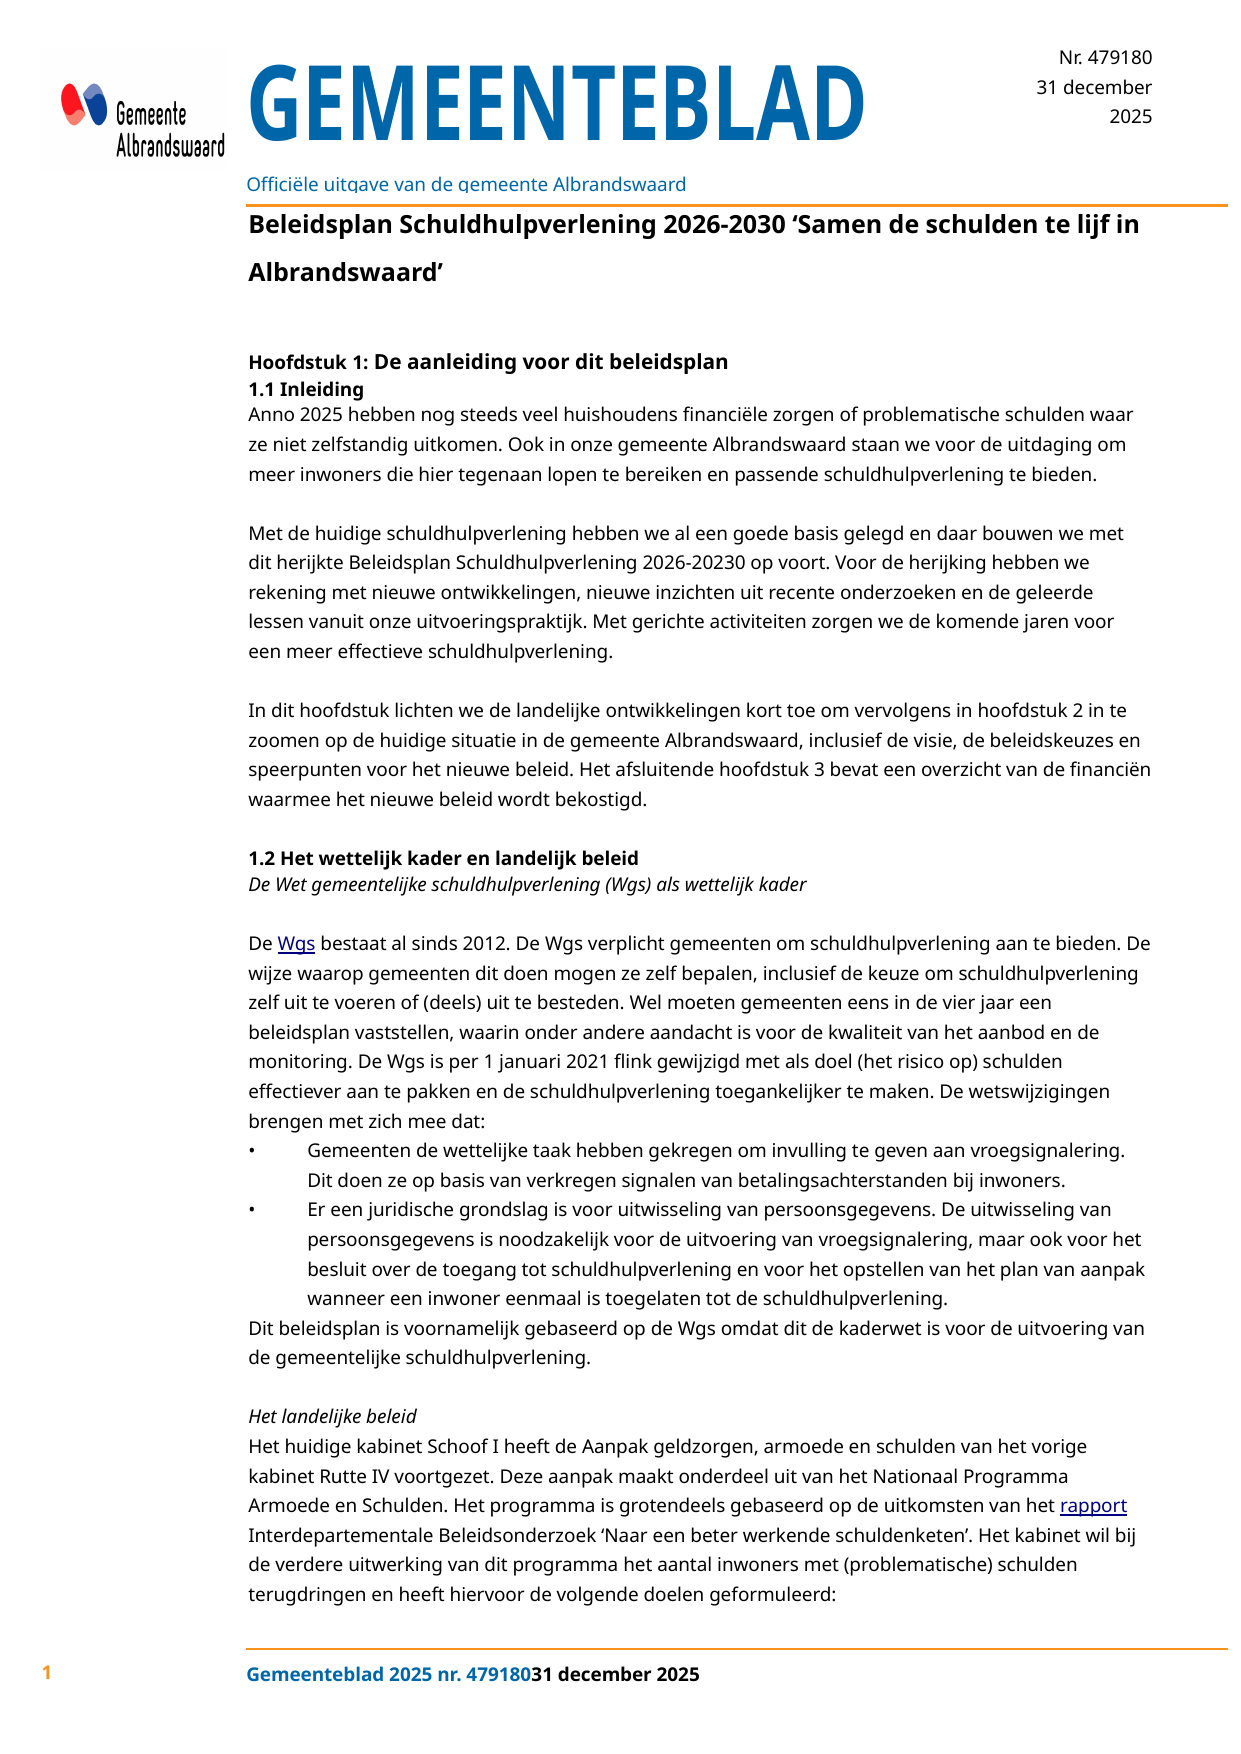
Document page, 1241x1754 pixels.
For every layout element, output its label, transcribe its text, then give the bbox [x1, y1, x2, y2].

text Anno 2025 hebben nog steeds veel huishoudens financiële zorgen of problematische schulden waar ze niet zelfstandig uitkomen. Ook in onze gemeente Albrandswaard staan we voor de uitdaging om meer inwoners die hier tegenaan lopen te bereiken en passende schuldhulpverlening te bieden. [248, 402, 1152, 487]
text De Wgs bestaat al sinds 2012. De Wgs verplicht gemeenten om schuldhulpverlening aan te bieden. De wijze waarop gemeenten dit doen mogen ze zelf bepalen, inclusief de keuze om schuldhulpverlening zelf uit te voeren of (deels) uit te besteden. Wel moeten gemeenten eens in de vier jaar een beleidsplan vaststellen, waarin onder andere aandacht is voor de kwaliteit van het aanbod en de monitoring. De Wgs is per 1 januari 2021 flink gewijzigd met als doel (het risico op) schulden effectiever aan te pakken en de schuldhulpverlening toegankelijker te maken. De wetswijzigingen brengen met zich mee dat: [248, 930, 1152, 1133]
text Het huidige kabinet Schoof I heeft de Aanpak geldzorgen, armoede en schulden van het vorige kabinet Rutte IV voortgezet. Deze aanpak maakt onderdeel uit van het Nationaal Programma Armoede en Schulden. Het programma is grotendeels gebaseerd op de uitkomsten van het rapport Interdepartementale Beleidsonderzoek ‘Naar een beter werkende schuldenketen’. Het kabinet wil bij de verdere uitwerking van dit programma het aantal inwoners met (problematische) schulden terugdringen en heeft hiervoor de volgende doelen geformuleerd: [248, 1433, 1152, 1607]
text Beleidsplan Schuldhulpverlening 2026-2030 ‘Samen de schulden te lijf in Albrandswaard’ [248, 207, 1152, 288]
text De Wet gemeentelijke schuldhulpverlening (Wgs) als wettelijk kader [248, 871, 1152, 897]
text Hoofdstuk 1: De aanleiding voor dit beleidsplan [248, 347, 1152, 376]
text In dit hoofdstuk lichten we de landelijke ontwikkelingen kort toe om vervolgens in hoofdstuk 2 in te zoomen op de huidige situatie in de gemeente Albrandswaard, inclusief de visie, de beleidskeuzes en speerpunten voor het nieuwe beleid. Het afsluitende hoofdstuk 3 bevat een overzicht van de financiën waarmee het nieuwe beleid wordt bekostigd. [248, 697, 1152, 812]
picture [41, 47, 231, 172]
list Gemeenten de wettelijke taak hebben gekregen om invulling te geven aan vroegsignalering. Dit doen ze op basis van verkregen signalen van betalingsachterstanden bij inwoners. [248, 1137, 1152, 1193]
text Het landelijke beleid [248, 1404, 1152, 1429]
text 1.2 Het wettelijk kader en landelijk beleid [248, 845, 1152, 871]
list Er een juridische grondslag is voor uitwisseling van persoonsgegevens. De uitwisseling van persoonsgegevens is noodzakelijk voor de uitvoering van vroegsignalering, maar ook voor het besluit over de toegang tot schuldhulpverlening en voor het opstellen van het plan van aanpak wanneer een inwoner eenmaal is toegelaten tot de schuldhulpverlening. [248, 1197, 1152, 1311]
text Met de huidige schuldhulpverlening hebben we al een goede basis gelegd en daar bouwen we met dit herijkte Beleidsplan Schuldhulpverlening 2026-20230 op voort. Voor de herijking hebben we rekening met nieuwe ontwikkelingen, nieuwe inzichten uit recente onderzoeken en de geleerde lessen vanuit onze uitvoeringspraktijk. Met gerichte activiteiten zorgen we de komende jaren voor een meer effectieve schuldhulpverlening. [248, 520, 1152, 664]
text 1.1 Inleiding [248, 376, 1152, 402]
text Dit beleidsplan is voornamelijk gebaseerd op de Wgs omdat dit de kaderwet is voor de uitvoering van de gemeentelijke schuldhulpverlening. [248, 1315, 1152, 1370]
